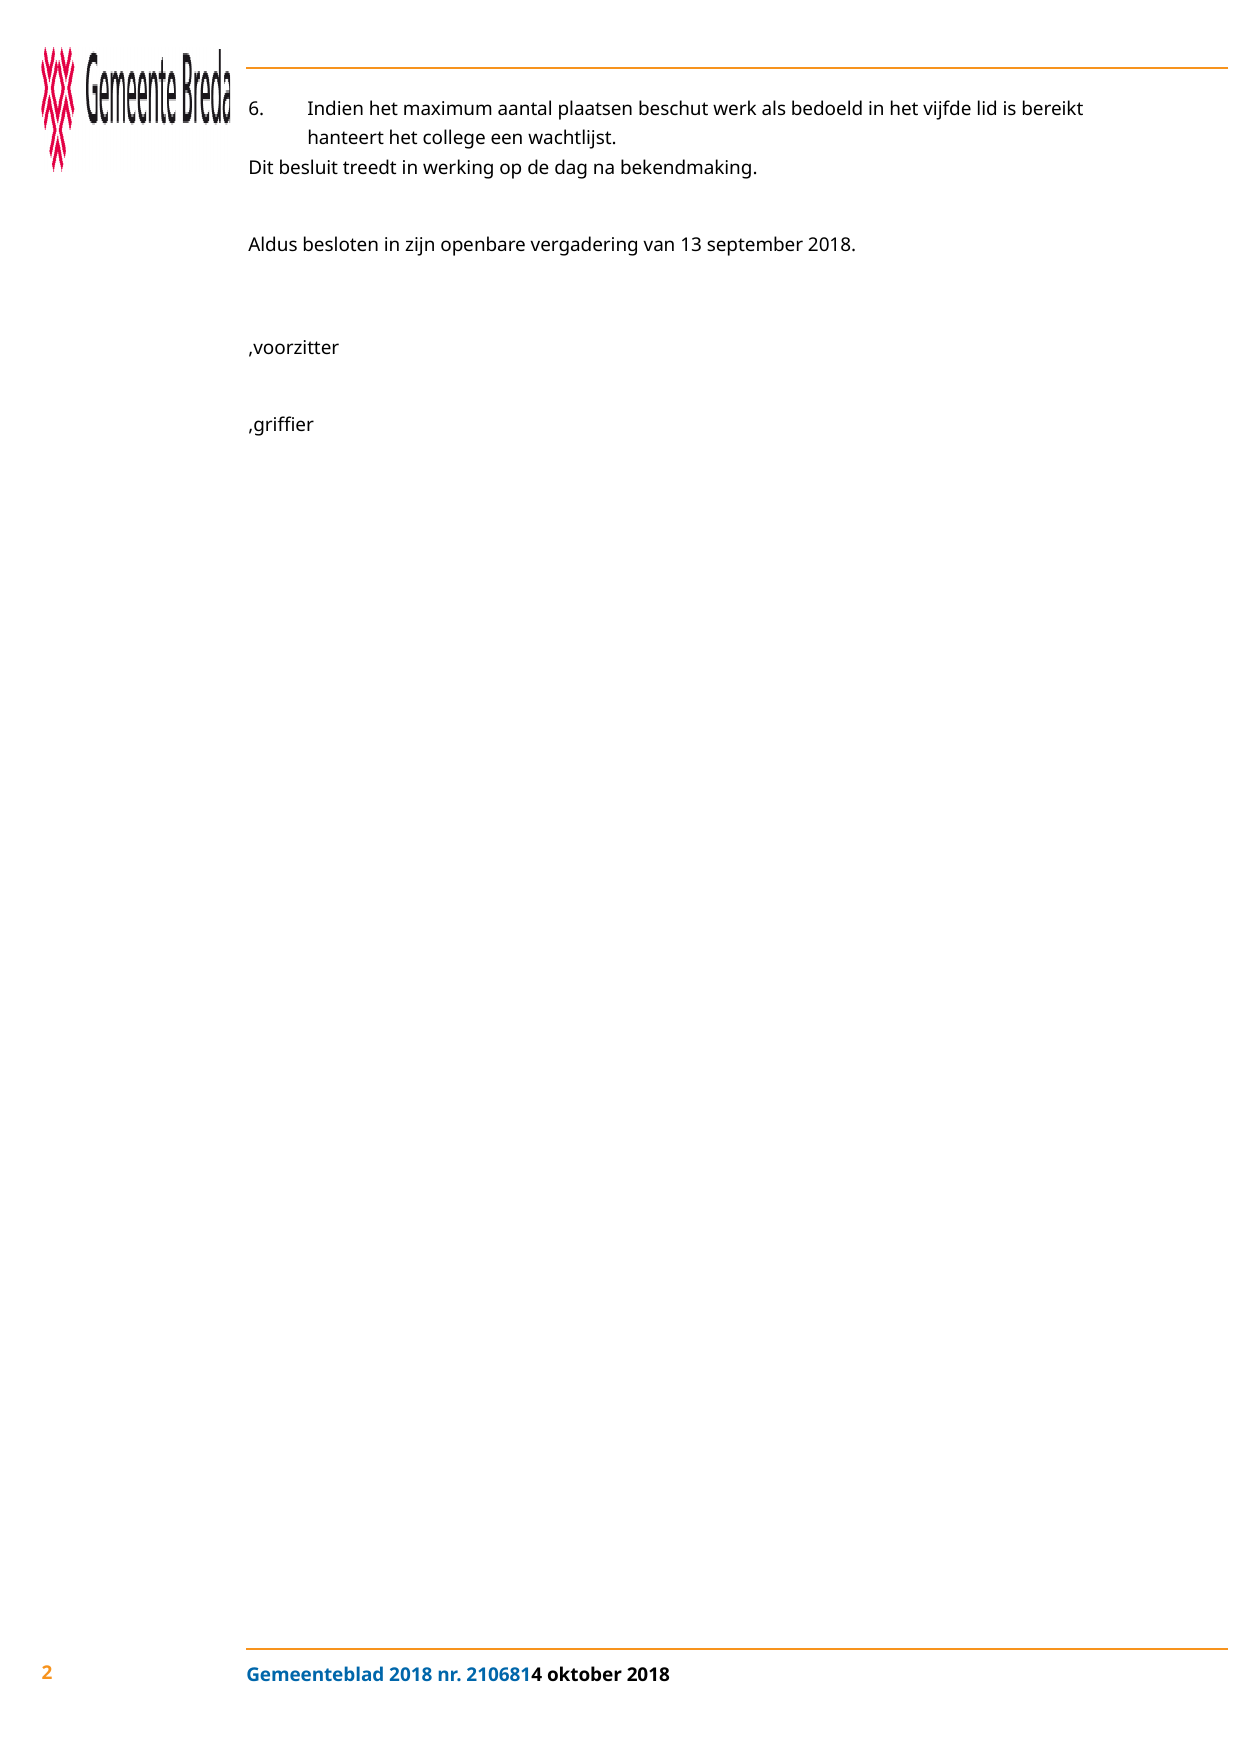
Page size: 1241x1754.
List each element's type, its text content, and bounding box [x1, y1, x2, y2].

text ,griffier [248, 411, 1152, 437]
text Aldus besloten in zijn openbare vergadering van 13 september 2018. [248, 231, 1152, 257]
list Indien het maximum aantal plaatsen beschut werk als bedoeld in het vijfde lid is bereikt hanteert het college een wachtlijst. [248, 95, 1152, 150]
picture [41, 47, 231, 172]
text Dit besluit treedt in werking op de dag na bekendmaking. [248, 154, 1152, 180]
text ,voorzitter [248, 334, 1152, 360]
